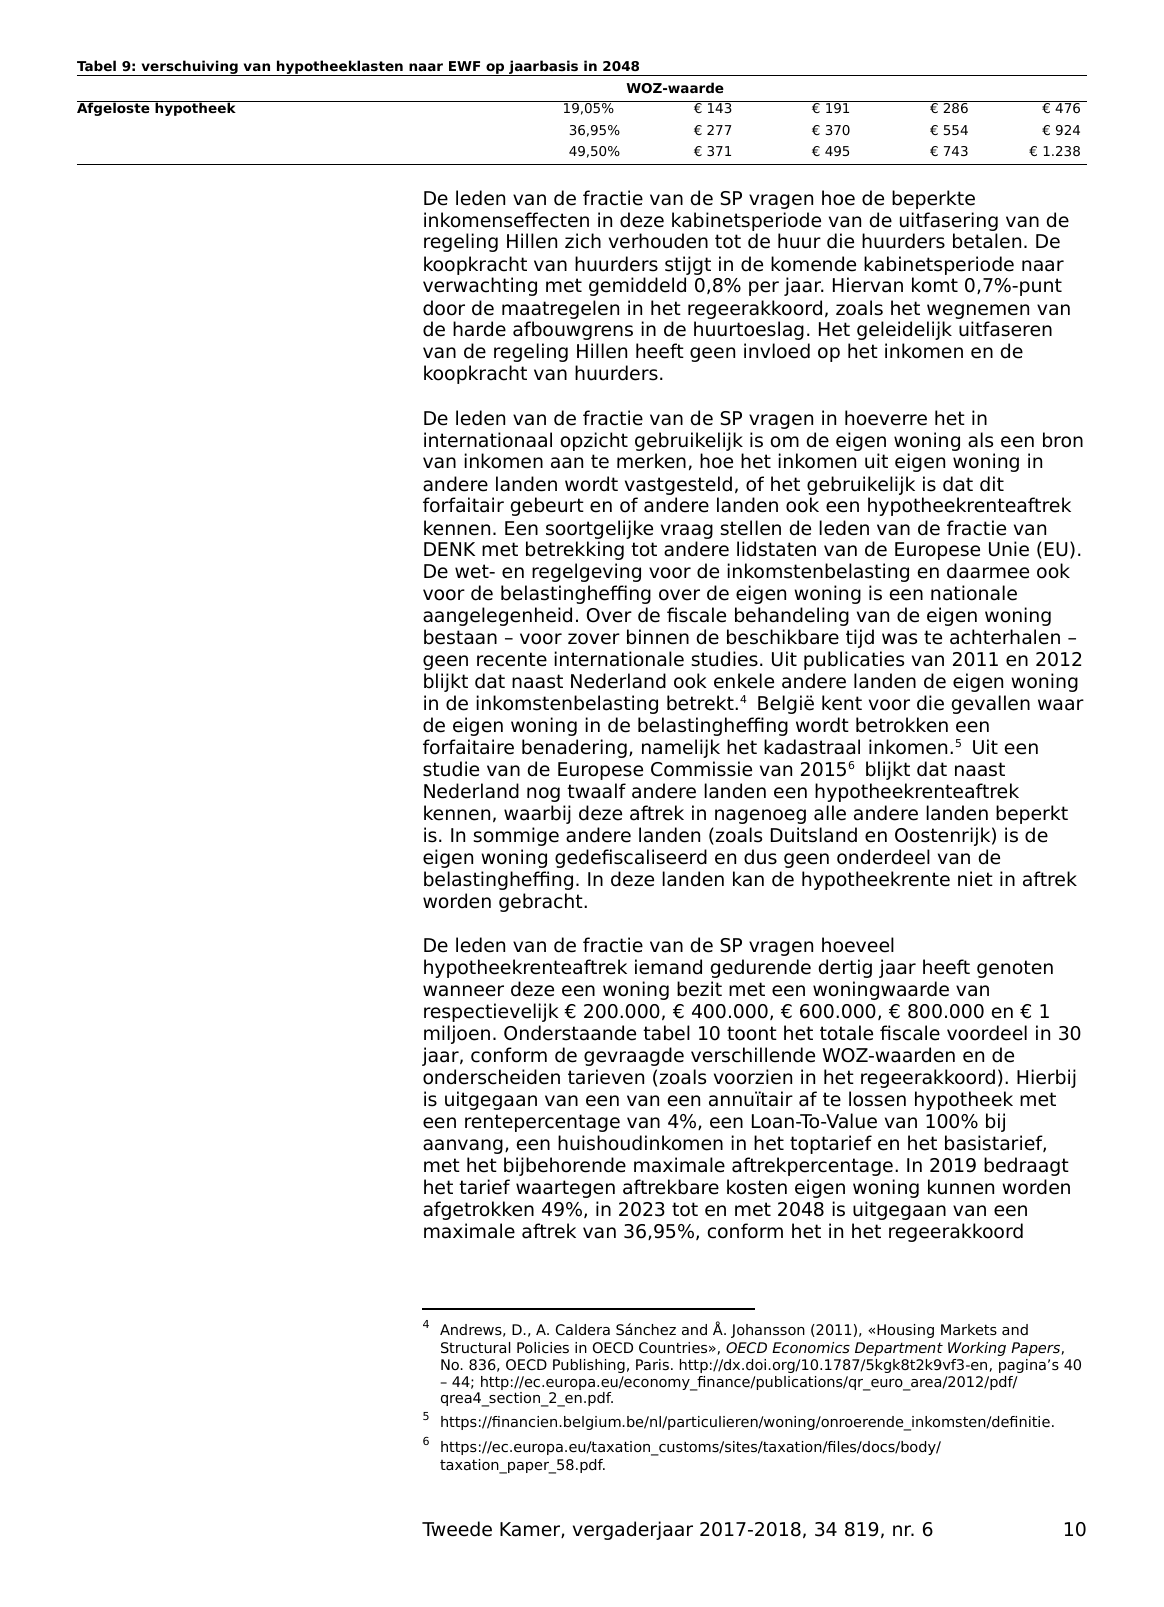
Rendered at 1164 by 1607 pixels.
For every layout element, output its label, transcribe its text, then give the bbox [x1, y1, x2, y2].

text https://ec.europa.eu/taxation_customs/sites/taxation/files/docs/body/taxation_paper_58.pdf. [422, 1435, 1087, 1474]
table_cell € 371 [620, 143, 738, 164]
table_cell € 143 [620, 102, 738, 121]
table_cell € 277 [620, 121, 738, 143]
table_cell € 191 [738, 102, 856, 121]
text Andrews, D., A. Caldera Sánchez and Å. Johansson (2011), «Housing Markets and Structural Policies in OECD Countries», OECD Economics Department Working Papers, No. 836, OECD Publishing, Paris. http://dx.doi.org/10.1787/5kgk8t2k9vf3-en, pagina’s 40 – 44; http://ec.europa.eu/economy_finance/publications/qr_euro_area/2012/pdf/qrea4_section_2_en.pdf. [422, 1318, 1087, 1407]
text De leden van de fractie van de SP vragen hoe de beperkte inkomenseffecten in deze kabinetsperiode van de uitfasering van de regeling Hillen zich verhouden tot de huur die huurders betalen. De koopkracht van huurders stijgt in de komende kabinetsperiode naar verwachting met gemiddeld 0,8% per jaar. Hiervan komt 0,7%-punt door de maatregelen in het regeerakkoord, zoals het wegnemen van de harde afbouwgrens in de huurtoeslag. Het geleidelijk uitfaseren van de regeling Hillen heeft geen invloed op het inkomen en de koopkracht van huurders. [422, 187, 1087, 385]
table_cell Afgeloste hypotheek [77, 102, 502, 164]
table_cell € 554 [856, 121, 974, 143]
table_cell € 286 [856, 102, 974, 121]
text De leden van de fractie van de SP vragen hoeveel hypotheekrenteaftrek iemand gedurende dertig jaar heeft genoten wanneer deze een woning bezit met een woningwaarde van respectievelijk € 200.000, € 400.000, € 600.000, € 800.000 en € 1 miljoen. Onderstaande tabel 10 toont het totale fiscale voordeel in 30 jaar, conform de gevraagde verschillende WOZ-waarden en de onderscheiden tarieven (zoals voorzien in het regeerakkoord). Hierbij is uitgegaan van een van een annuïtair af te lossen hypotheek met een rentepercentage van 4%, een Loan-To-Value van 100% bij aanvang, een huishoudinkomen in het toptarief en het basistarief, met het bijbehorende maximale aftrekpercentage. In 2019 bedraagt het tarief waartegen aftrekbare kosten eigen woning kunnen worden afgetrokken 49%, in 2023 tot en met 2048 is uitgegaan van een maximale aftrek van 36,95%, conform het in het regeerakkoord [422, 935, 1087, 1243]
table_cell [77, 76, 502, 101]
table_header Tabel 9: verschuiving van hypotheeklasten naar EWF op jaarbasis in 2048 [77, 59, 1087, 75]
table_cell 19,05% [502, 102, 620, 121]
table_cell € 924 [974, 121, 1087, 143]
text De leden van de fractie van de SP vragen in hoeverre het in internationaal opzicht gebruikelijk is om de eigen woning als een bron van inkomen aan te merken, hoe het inkomen uit eigen woning in andere landen wordt vastgesteld, of het gebruikelijk is dat dit forfaitair gebeurt en of andere landen ook een hypotheekrenteaftrek kennen. Een soortgelijke vraag stellen de leden van de fractie van DENK met betrekking tot andere lidstaten van de Europese Unie (EU). De wet- en regelgeving voor de inkomstenbelasting en daarmee ook voor de belastingheffing over de eigen woning is een nationale aangelegenheid. Over de fiscale behandeling van de eigen woning bestaan – voor zover binnen de beschikbare tijd was te achterhalen – geen recente internationale studies. Uit publicaties van 2011 en 2012 blijkt dat naast Nederland ook enkele andere landen de eigen woning in de inkomstenbelasting betrekt. België kent voor die gevallen waar de eigen woning in de belastingheffing wordt betrokken een forfaitaire benadering, namelijk het kadastraal inkomen. Uit een studie van de Europese Commissie van 2015 blijkt dat naast Nederland nog twaalf andere landen een hypotheekrenteaftrek kennen, waarbij deze aftrek in nagenoeg alle andere landen beperkt is. In sommige andere landen (zoals Duitsland en Oostenrijk) is de eigen woning gedefiscaliseerd en dus geen onderdeel van de belastingheffing. In deze landen kan de hypotheekrente niet in aftrek worden gebracht. [422, 407, 1087, 913]
text https://financien.belgium.be/nl/particulieren/woning/onroerende_inkomsten/definitie. [422, 1410, 1087, 1432]
table_cell 36,95% [502, 121, 620, 143]
table_cell € 495 [738, 143, 856, 164]
table_cell € 743 [856, 143, 974, 164]
table_cell 49,50% [502, 143, 620, 164]
table_cell [502, 76, 620, 101]
table_cell € 370 [738, 121, 856, 143]
table_cell WOZ-waarde [620, 76, 1087, 101]
table_cell € 476 [974, 102, 1087, 121]
table_cell € 1.238 [974, 143, 1087, 164]
